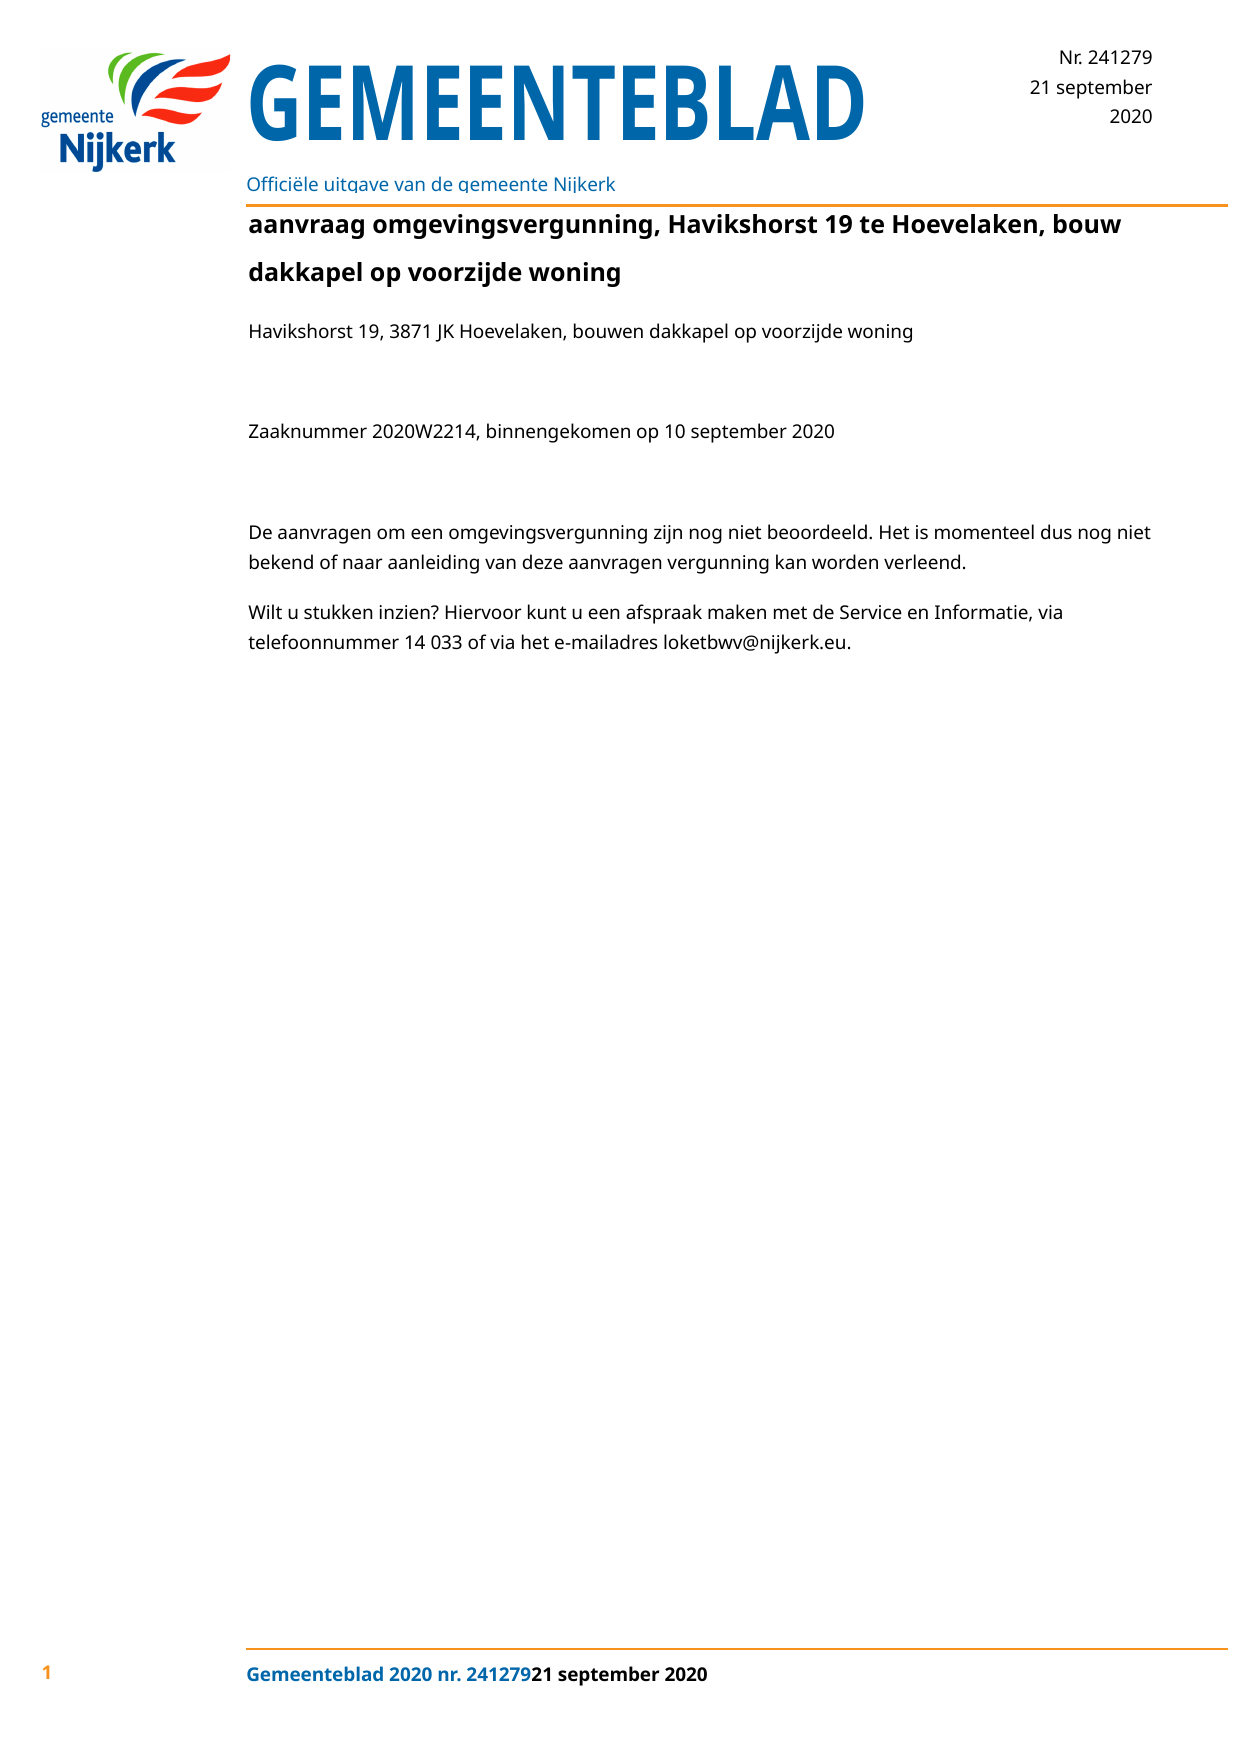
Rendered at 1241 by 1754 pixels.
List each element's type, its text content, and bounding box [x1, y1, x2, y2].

picture [41, 47, 231, 172]
text Wilt u stukken inzien? Hiervoor kunt u een afspraak maken met de Service en Informatie, via telefoonnummer 14 033 of via het e-mailadres loketbwv@nijkerk.eu. [248, 599, 1152, 655]
text De aanvragen om een omgevingsvergunning zijn nog niet beoordeeld. Het is momenteel dus nog niet bekend of naar aanleiding van deze aanvragen vergunning kan worden verleend. [248, 519, 1152, 575]
text aanvraag omgevingsvergunning, Havikshorst 19 te Hoevelaken, bouw dakkapel op voorzijde woning [248, 207, 1152, 288]
text Zaaknummer 2020W2214, binnengekomen op 10 september 2020 [248, 419, 1152, 444]
text Havikshorst 19, 3871 JK Hoevelaken, bouwen dakkapel op voorzijde woning [248, 318, 1152, 344]
